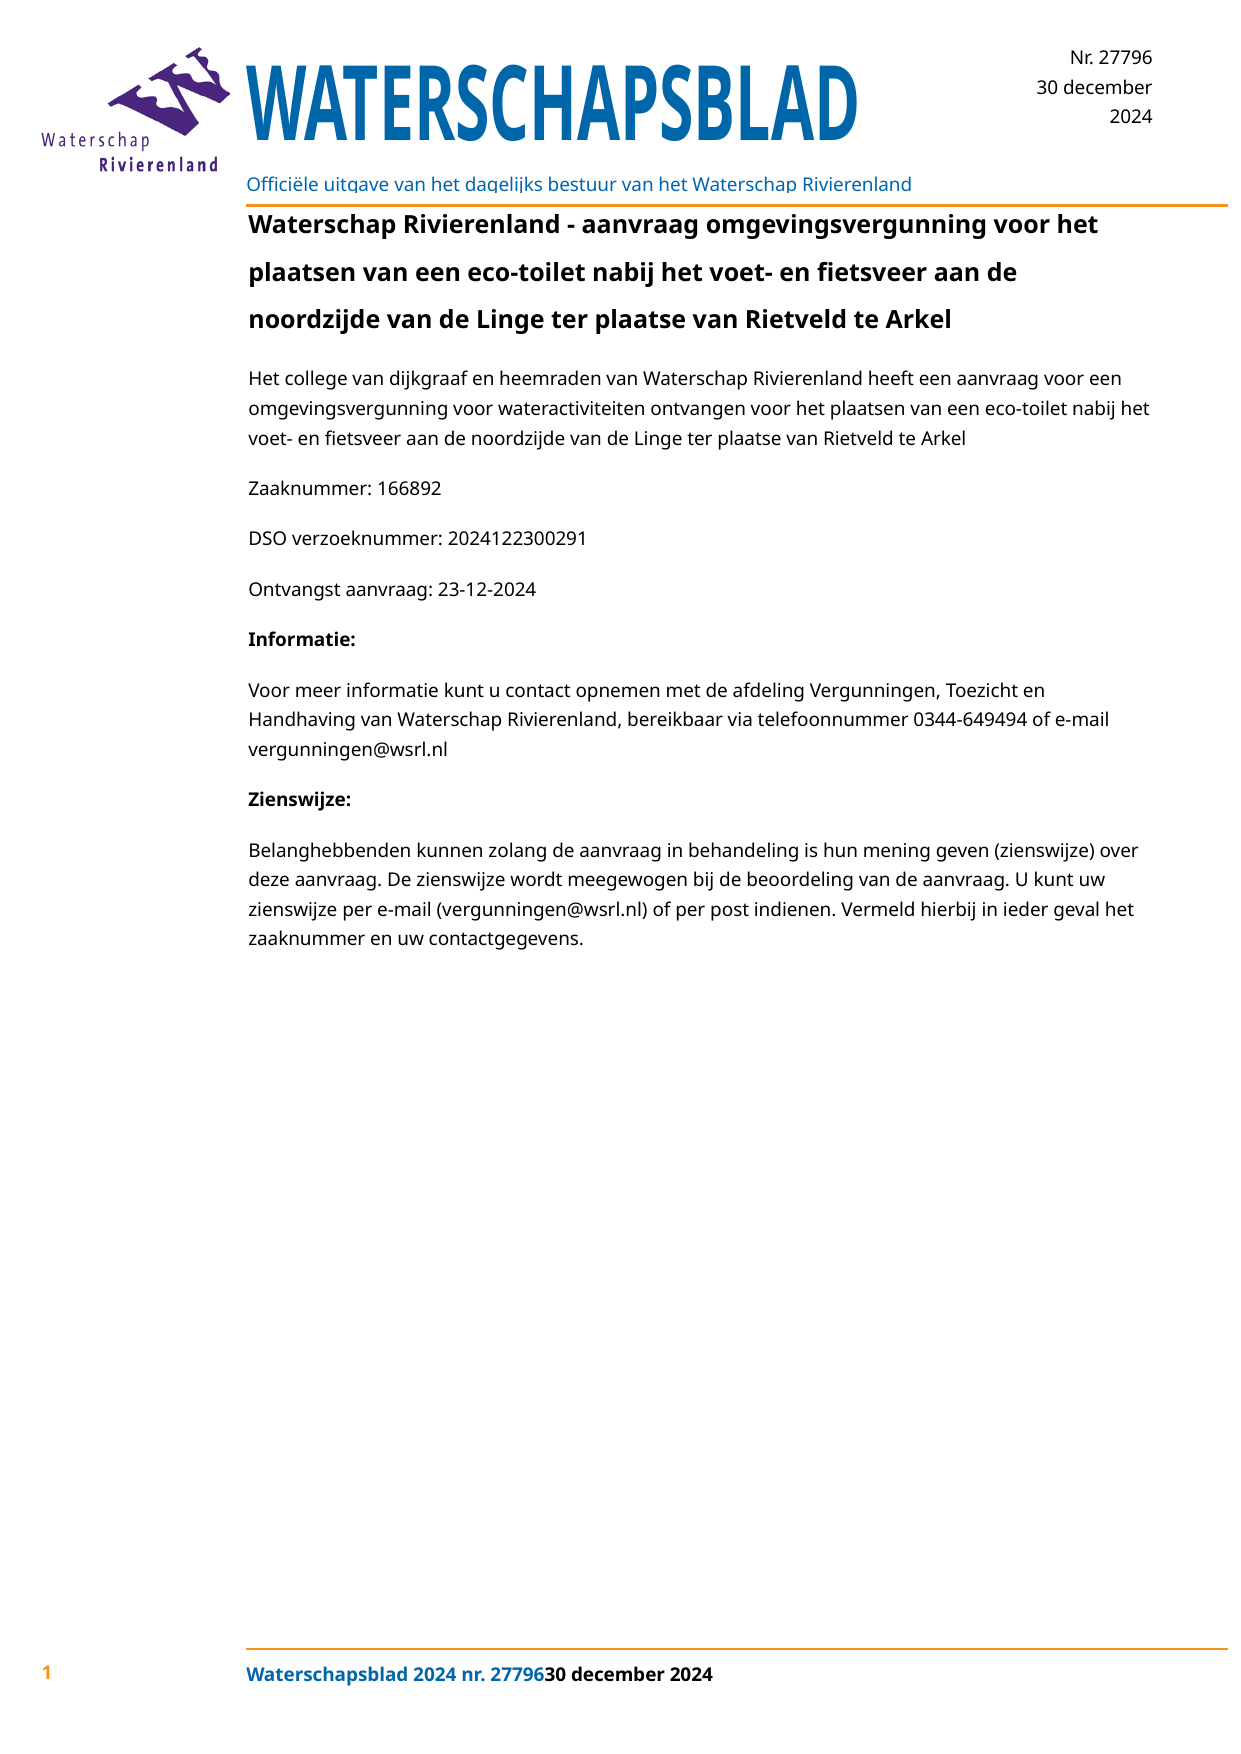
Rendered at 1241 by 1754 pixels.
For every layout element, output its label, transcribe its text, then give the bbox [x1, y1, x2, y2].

text DSO verzoeknummer: 2024122300291 [248, 526, 1152, 551]
picture [41, 47, 231, 172]
text Voor meer informatie kunt u contact opnemen met de afdeling Vergunningen, Toezicht en Handhaving van Waterschap Rivierenland, bereikbaar via telefoonnummer 0344-649494 of e-mail vergunningen@wsrl.nl [248, 677, 1152, 762]
text Zaaknummer: 166892 [248, 475, 1152, 501]
text Belanghebbenden kunnen zolang de aanvraag in behandeling is hun mening geven (zienswijze) over deze aanvraag. De zienswijze wordt meegewogen bij de beoordeling van de aanvraag. U kunt uw zienswijze per e-mail (vergunningen@wsrl.nl) of per post indienen. Vermeld hierbij in ieder geval het zaaknummer en uw contactgegevens. [248, 837, 1152, 951]
text Waterschap Rivierenland - aanvraag omgevingsvergunning voor het plaatsen van een eco-toilet nabij het voet- en fietsveer aan de noordzijde van de Linge ter plaatse van Rietveld te Arkel [248, 207, 1152, 336]
text Zienswijze: [248, 786, 1152, 812]
text Het college van dijkgraaf en heemraden van Waterschap Rivierenland heeft een aanvraag voor een omgevingsvergunning voor wateractiviteiten ontvangen voor het plaatsen van een eco-toilet nabij het voet- en fietsveer aan de noordzijde van de Linge ter plaatse van Rietveld te Arkel [248, 366, 1152, 450]
text Informatie: [248, 626, 1152, 652]
text Ontvangst aanvraag: 23-12-2024 [248, 576, 1152, 602]
